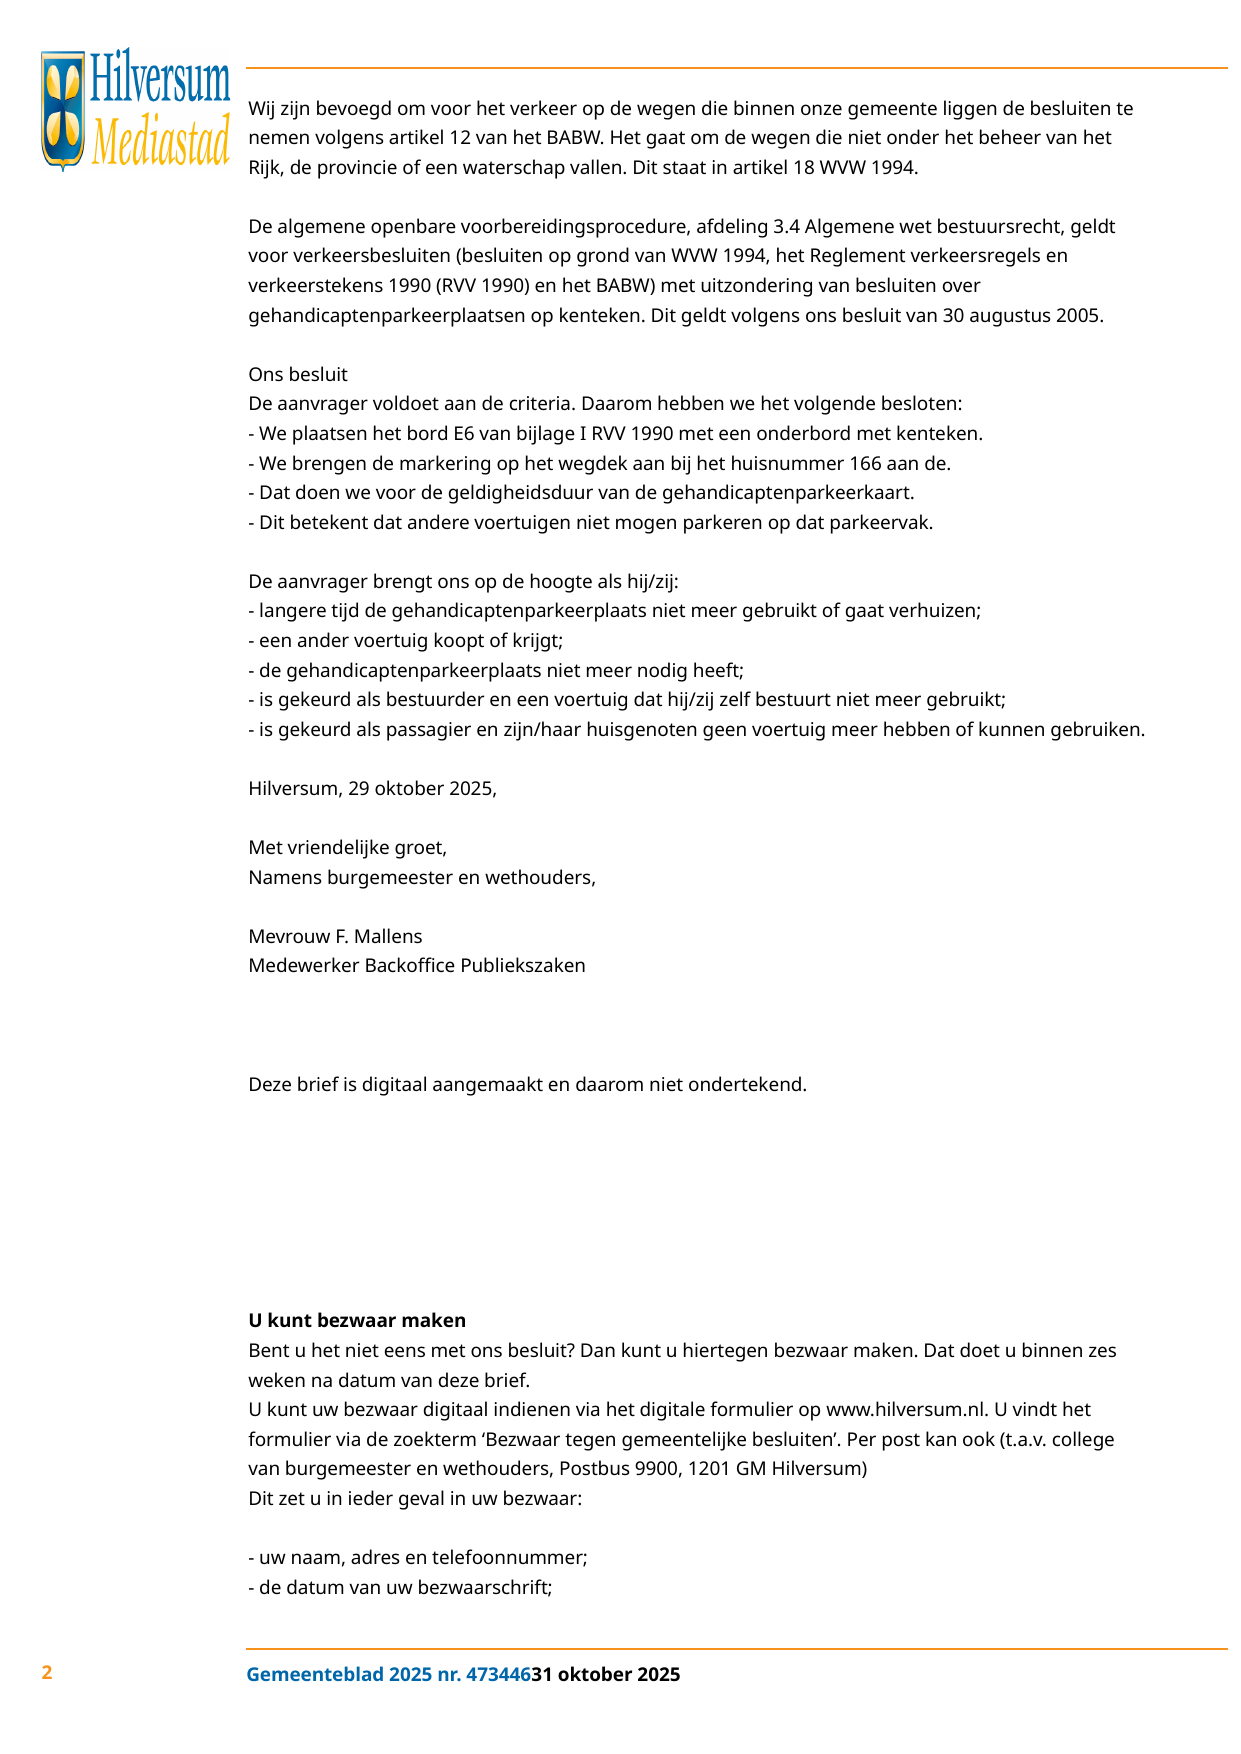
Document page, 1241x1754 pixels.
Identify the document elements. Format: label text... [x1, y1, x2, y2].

text U kunt bezwaar maken [248, 1308, 1152, 1333]
text Medewerker Backoffice Publiekszaken [248, 953, 1152, 978]
text De algemene openbare voorbereidingsprocedure, afdeling 3.4 Algemene wet bestuursrecht, geldt voor verkeersbesluiten (besluiten op grond van WVW 1994, het Reglement verkeersregels en verkeerstekens 1990 (RVV 1990) en het BABW) met uitzondering van besluiten over gehandicaptenparkeerplaatsen op kenteken. Dit geldt volgens ons besluit van 30 augustus 2005. [248, 213, 1152, 328]
text - We plaatsen het bord E6 van bijlage I RVV 1990 met een onderbord met kenteken. [248, 420, 1152, 446]
text - langere tijd de gehandicaptenparkeerplaats niet meer gebruikt of gaat verhuizen; [248, 598, 1152, 623]
text - We brengen de markering op het wegdek aan bij het huisnummer 166 aan de. [248, 450, 1152, 476]
text - Dat doen we voor de geldigheidsduur van de gehandicaptenparkeerkaart. [248, 479, 1152, 505]
text U kunt uw bezwaar digitaal indienen via het digitale formulier op www.hilversum.nl. U vindt het formulier via de zoekterm ‘Bezwaar tegen gemeentelijke besluiten’. Per post kan ook (t.a.v. college van burgemeester en wethouders, Postbus 9900, 1201 GM Hilversum) [248, 1396, 1152, 1481]
text - Dit betekent dat andere voertuigen niet mogen parkeren op dat parkeervak. [248, 509, 1152, 535]
text De aanvrager voldoet aan de criteria. Daarom hebben we het volgende besloten: [248, 391, 1152, 416]
text - de datum van uw bezwaarschrift; [248, 1574, 1152, 1600]
text Wij zijn bevoegd om voor het verkeer op de wegen die binnen onze gemeente liggen de besluiten te nemen volgens artikel 12 van het BABW. Het gaat om de wegen die niet onder het beheer van het Rijk, de provincie of een waterschap vallen. Dit staat in artikel 18 WVW 1994. [248, 95, 1152, 180]
text Met vriendelijke groet, [248, 834, 1152, 860]
text De aanvrager brengt ons op de hoogte als hij/zij: [248, 568, 1152, 594]
text - is gekeurd als passagier en zijn/haar huisgenoten geen voertuig meer hebben of kunnen gebruiken. [248, 716, 1152, 742]
text Dit zet u in ieder geval in uw bezwaar: [248, 1485, 1152, 1511]
text Mevrouw F. Mallens [248, 923, 1152, 949]
text - uw naam, adres en telefoonnummer; [248, 1544, 1152, 1570]
text - een ander voertuig koopt of krijgt; [248, 627, 1152, 653]
text Ons besluit [248, 361, 1152, 387]
text Deze brief is digitaal aangemaakt en daarom niet ondertekend. [248, 1071, 1152, 1097]
text - de gehandicaptenparkeerplaats niet meer nodig heeft; [248, 657, 1152, 683]
text Namens burgemeester en wethouders, [248, 864, 1152, 890]
text - is gekeurd als bestuurder en een voertuig dat hij/zij zelf bestuurt niet meer gebruikt; [248, 686, 1152, 712]
picture [41, 47, 231, 172]
text Hilversum, 29 oktober 2025, [248, 775, 1152, 801]
text Bent u het niet eens met ons besluit? Dan kunt u hiertegen bezwaar maken. Dat doet u binnen zes weken na datum van deze brief. [248, 1337, 1152, 1393]
